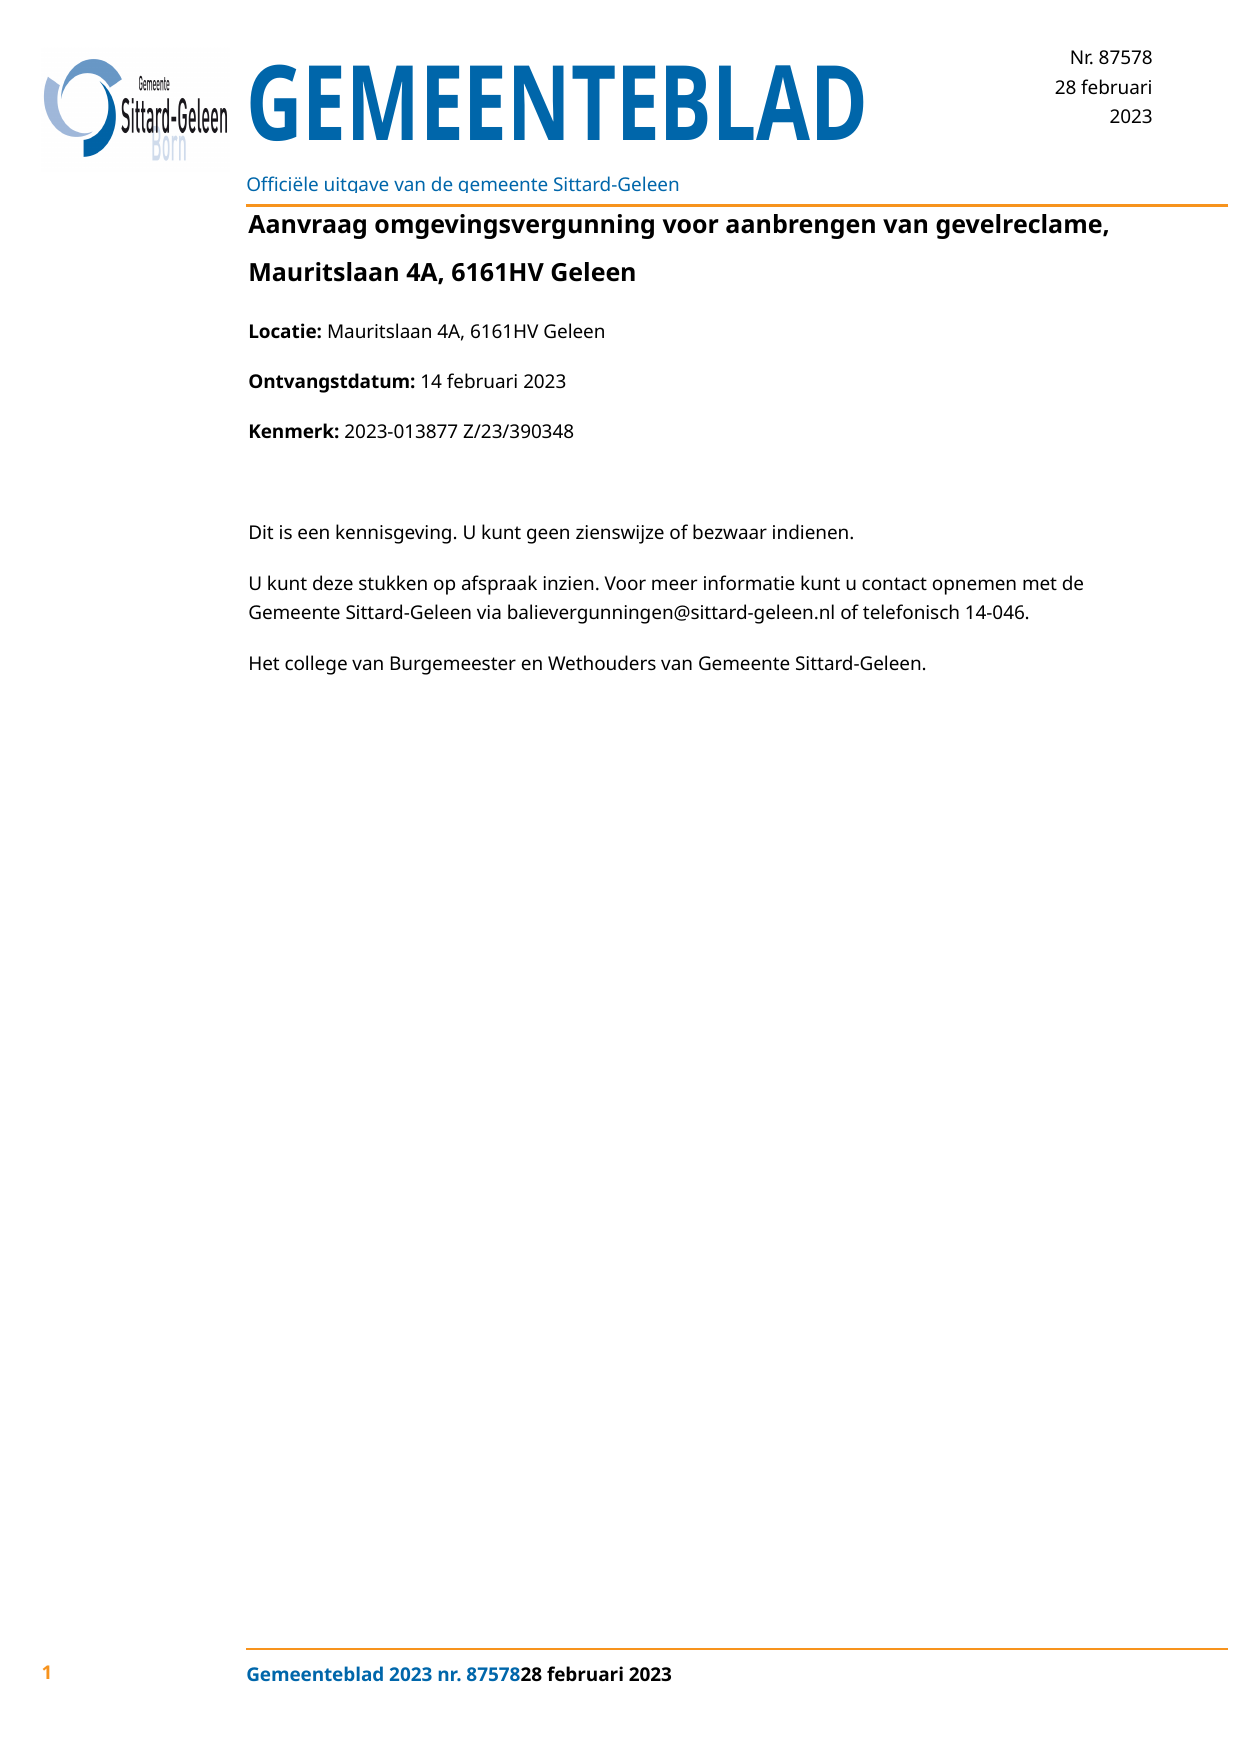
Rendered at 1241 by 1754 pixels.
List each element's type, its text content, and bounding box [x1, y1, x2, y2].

text Locatie: Mauritslaan 4A, 6161HV Geleen [248, 318, 1152, 344]
text Kenmerk: 2023-013877 Z/23/390348 [248, 419, 1152, 444]
text Dit is een kennisgeving. U kunt geen zienswijze of bezwaar indienen. [248, 519, 1152, 545]
text Aanvraag omgevingsvergunning voor aanbrengen van gevelreclame, Mauritslaan 4A, 6161HV Geleen [248, 207, 1152, 288]
picture [41, 47, 231, 172]
text U kunt deze stukken op afspraak inzien. Voor meer informatie kunt u contact opnemen met de Gemeente Sittard-Geleen via balievergunningen@sittard-geleen.nl of telefonisch 14-046. [248, 570, 1152, 625]
text Het college van Burgemeester en Wethouders van Gemeente Sittard-Geleen. [248, 650, 1152, 676]
text Ontvangstdatum: 14 februari 2023 [248, 368, 1152, 394]
